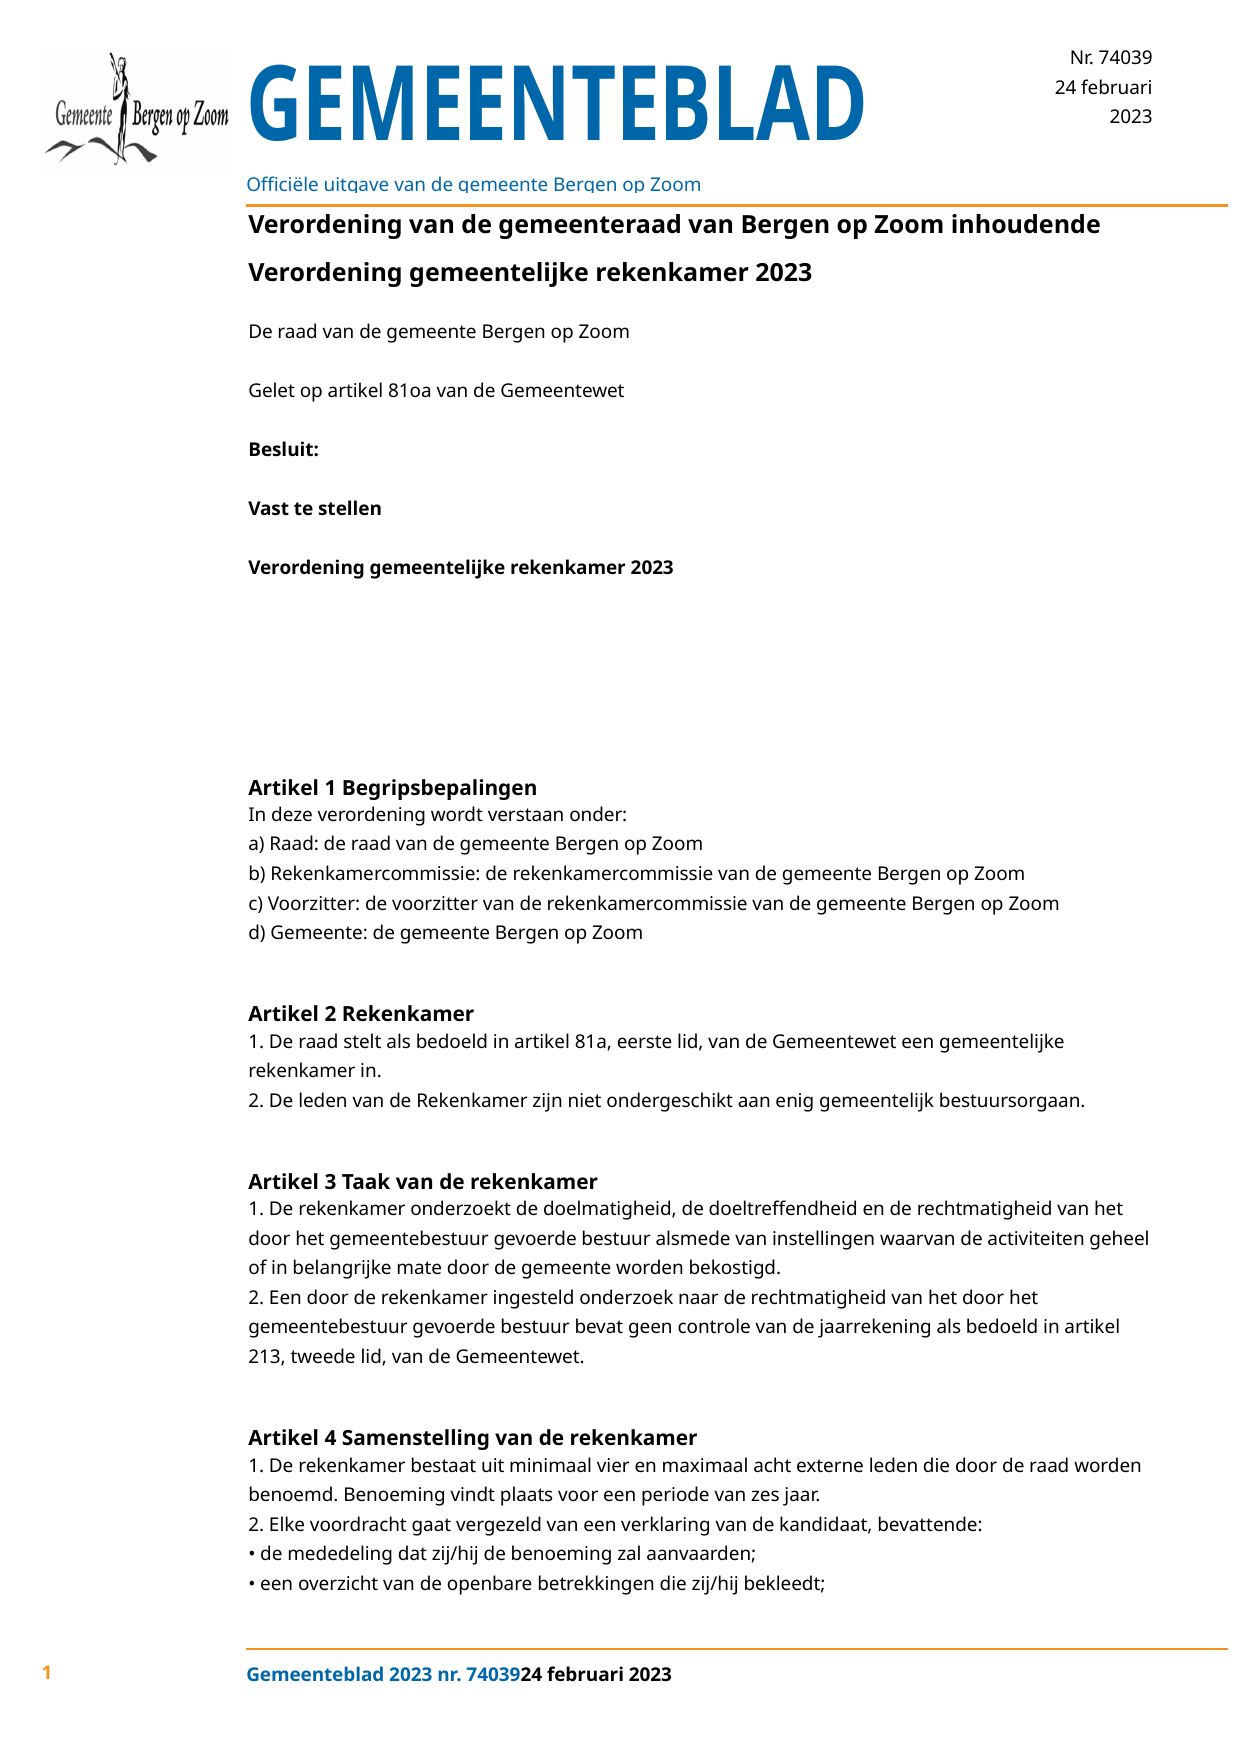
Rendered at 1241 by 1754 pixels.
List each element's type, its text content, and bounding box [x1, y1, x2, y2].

text Artikel 2 Rekenkamer [248, 999, 1152, 1028]
text 1. De raad stelt als bedoeld in artikel 81a, eerste lid, van de Gemeentewet een gemeentelijke rekenkamer in. [248, 1028, 1152, 1083]
text d) Gemeente: de gemeente Bergen op Zoom [248, 919, 1152, 945]
text • een overzicht van de openbare betrekkingen die zij/hij bekleedt; [248, 1570, 1152, 1596]
text 2. De leden van de Rekenkamer zijn niet ondergeschikt aan enig gemeentelijk bestuursorgaan. [248, 1087, 1152, 1113]
text b) Rekenkamercommissie: de rekenkamercommissie van de gemeente Bergen op Zoom [248, 860, 1152, 886]
text Verordening van de gemeenteraad van Bergen op Zoom inhoudende Verordening gemeentelijke rekenkamer 2023 [248, 207, 1152, 288]
text 2. Elke voordracht gaat vergezeld van een verklaring van de kandidaat, bevattende: [248, 1511, 1152, 1537]
picture [41, 47, 231, 172]
text Artikel 4 Samenstelling van de rekenkamer [248, 1423, 1152, 1452]
text 1. De rekenkamer onderzoekt de doelmatigheid, de doeltreffendheid en de rechtmatigheid van het door het gemeentebestuur gevoerde bestuur alsmede van instellingen waarvan de activiteiten geheel of in belangrijke mate door de gemeente worden bekostigd. [248, 1195, 1152, 1280]
text De raad van de gemeente Bergen op Zoom [248, 318, 1152, 344]
text c) Voorzitter: de voorzitter van de rekenkamercommissie van de gemeente Bergen op Zoom [248, 890, 1152, 916]
text a) Raad: de raad van de gemeente Bergen op Zoom [248, 831, 1152, 856]
text Verordening gemeentelijke rekenkamer 2023 [248, 554, 1152, 580]
text Gelet op artikel 81oa van de Gemeentewet [248, 377, 1152, 403]
text Vast te stellen [248, 495, 1152, 521]
text Artikel 1 Begripsbepalingen [248, 773, 1152, 801]
text Besluit: [248, 436, 1152, 462]
text • de mededeling dat zij/hij de benoeming zal aanvaarden; [248, 1541, 1152, 1566]
text 2. Een door de rekenkamer ingesteld onderzoek naar de rechtmatigheid van het door het gemeentebestuur gevoerde bestuur bevat geen controle van de jaarrekening als bedoeld in artikel 213, tweede lid, van de Gemeentewet. [248, 1284, 1152, 1369]
text In deze verordening wordt verstaan onder: [248, 801, 1152, 827]
text 1. De rekenkamer bestaat uit minimaal vier en maximaal acht externe leden die door de raad worden benoemd. Benoeming vindt plaats voor een periode van zes jaar. [248, 1452, 1152, 1507]
text Artikel 3 Taak van de rekenkamer [248, 1167, 1152, 1195]
